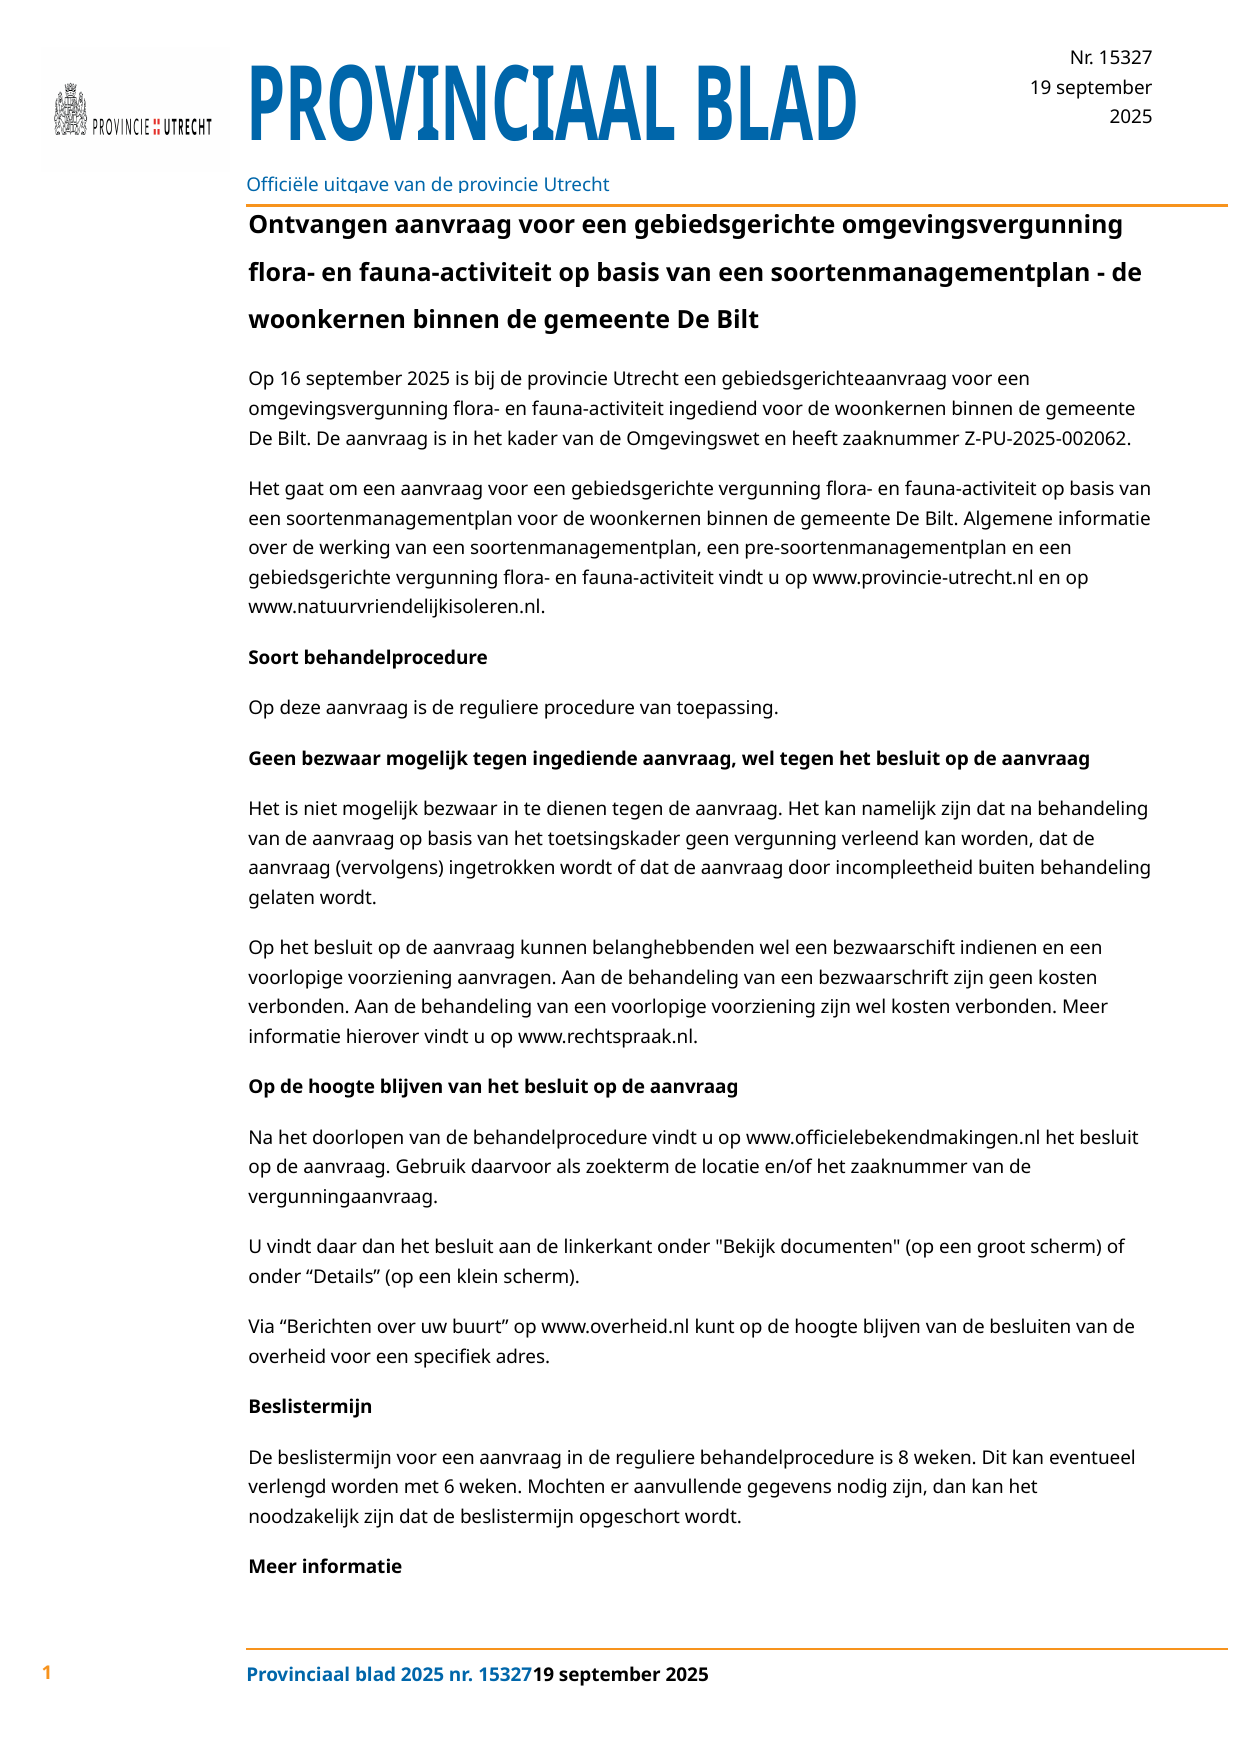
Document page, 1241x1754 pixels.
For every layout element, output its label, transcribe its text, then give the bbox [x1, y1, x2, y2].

text Op de hoogte blijven van het besluit op de aanvraag [248, 1073, 1152, 1099]
text Meer informatie [248, 1553, 1152, 1579]
text Op 16 september 2025 is bij de provincie Utrecht een gebiedsgerichteaanvraag voor een omgevingsvergunning flora- en fauna-activiteit ingediend voor de woonkernen binnen de gemeente De Bilt. De aanvraag is in het kader van de Omgevingswet en heeft zaaknummer Z-PU-2025-002062. [248, 366, 1152, 450]
text Na het doorlopen van de behandelprocedure vindt u op www.officielebekendmakingen.nl het besluit op de aanvraag. Gebruik daarvoor als zoekterm de locatie en/of het zaaknummer van de vergunningaanvraag. [248, 1124, 1152, 1209]
text Beslistermijn [248, 1393, 1152, 1419]
text Het gaat om een aanvraag voor een gebiedsgerichte vergunning flora- en fauna-activiteit op basis van een soortenmanagementplan voor de woonkernen binnen de gemeente De Bilt. Algemene informatie over de werking van een soortenmanagementplan, een pre-soortenmanagementplan en een gebiedsgerichte vergunning flora- en fauna-activiteit vindt u op www.provincie-utrecht.nl en op www.natuurvriendelijkisoleren.nl. [248, 475, 1152, 619]
text U vindt daar dan het besluit aan de linkerkant onder "Bekijk documenten" (op een groot scherm) of onder “Details” (op een klein scherm). [248, 1233, 1152, 1289]
text Via “Berichten over uw buurt” op www.overheid.nl kunt op de hoogte blijven van de besluiten van de overheid voor een specifiek adres. [248, 1313, 1152, 1369]
text Soort behandelprocedure [248, 644, 1152, 669]
text Op deze aanvraag is de reguliere procedure van toepassing. [248, 694, 1152, 720]
picture [41, 47, 231, 172]
text Ontvangen aanvraag voor een gebiedsgerichte omgevingsvergunning flora- en fauna-activiteit op basis van een soortenmanagementplan - de woonkernen binnen de gemeente De Bilt [248, 207, 1152, 336]
text Op het besluit op de aanvraag kunnen belanghebbenden wel een bezwaarschift indienen en een voorlopige voorziening aanvragen. Aan de behandeling van een bezwaarschrift zijn geen kosten verbonden. Aan de behandeling van een voorlopige voorziening zijn wel kosten verbonden. Meer informatie hierover vindt u op www.rechtspraak.nl. [248, 934, 1152, 1049]
text Geen bezwaar mogelijk tegen ingediende aanvraag, wel tegen het besluit op de aanvraag [248, 745, 1152, 770]
text Het is niet mogelijk bezwaar in te dienen tegen de aanvraag. Het kan namelijk zijn dat na behandeling van de aanvraag op basis van het toetsingskader geen vergunning verleend kan worden, dat de aanvraag (vervolgens) ingetrokken wordt of dat de aanvraag door incompleetheid buiten behandeling gelaten wordt. [248, 795, 1152, 909]
text De beslistermijn voor een aanvraag in de reguliere behandelprocedure is 8 weken. Dit kan eventueel verlengd worden met 6 weken. Mochten er aanvullende gegevens nodig zijn, dan kan het noodzakelijk zijn dat de beslistermijn opgeschort wordt. [248, 1444, 1152, 1529]
